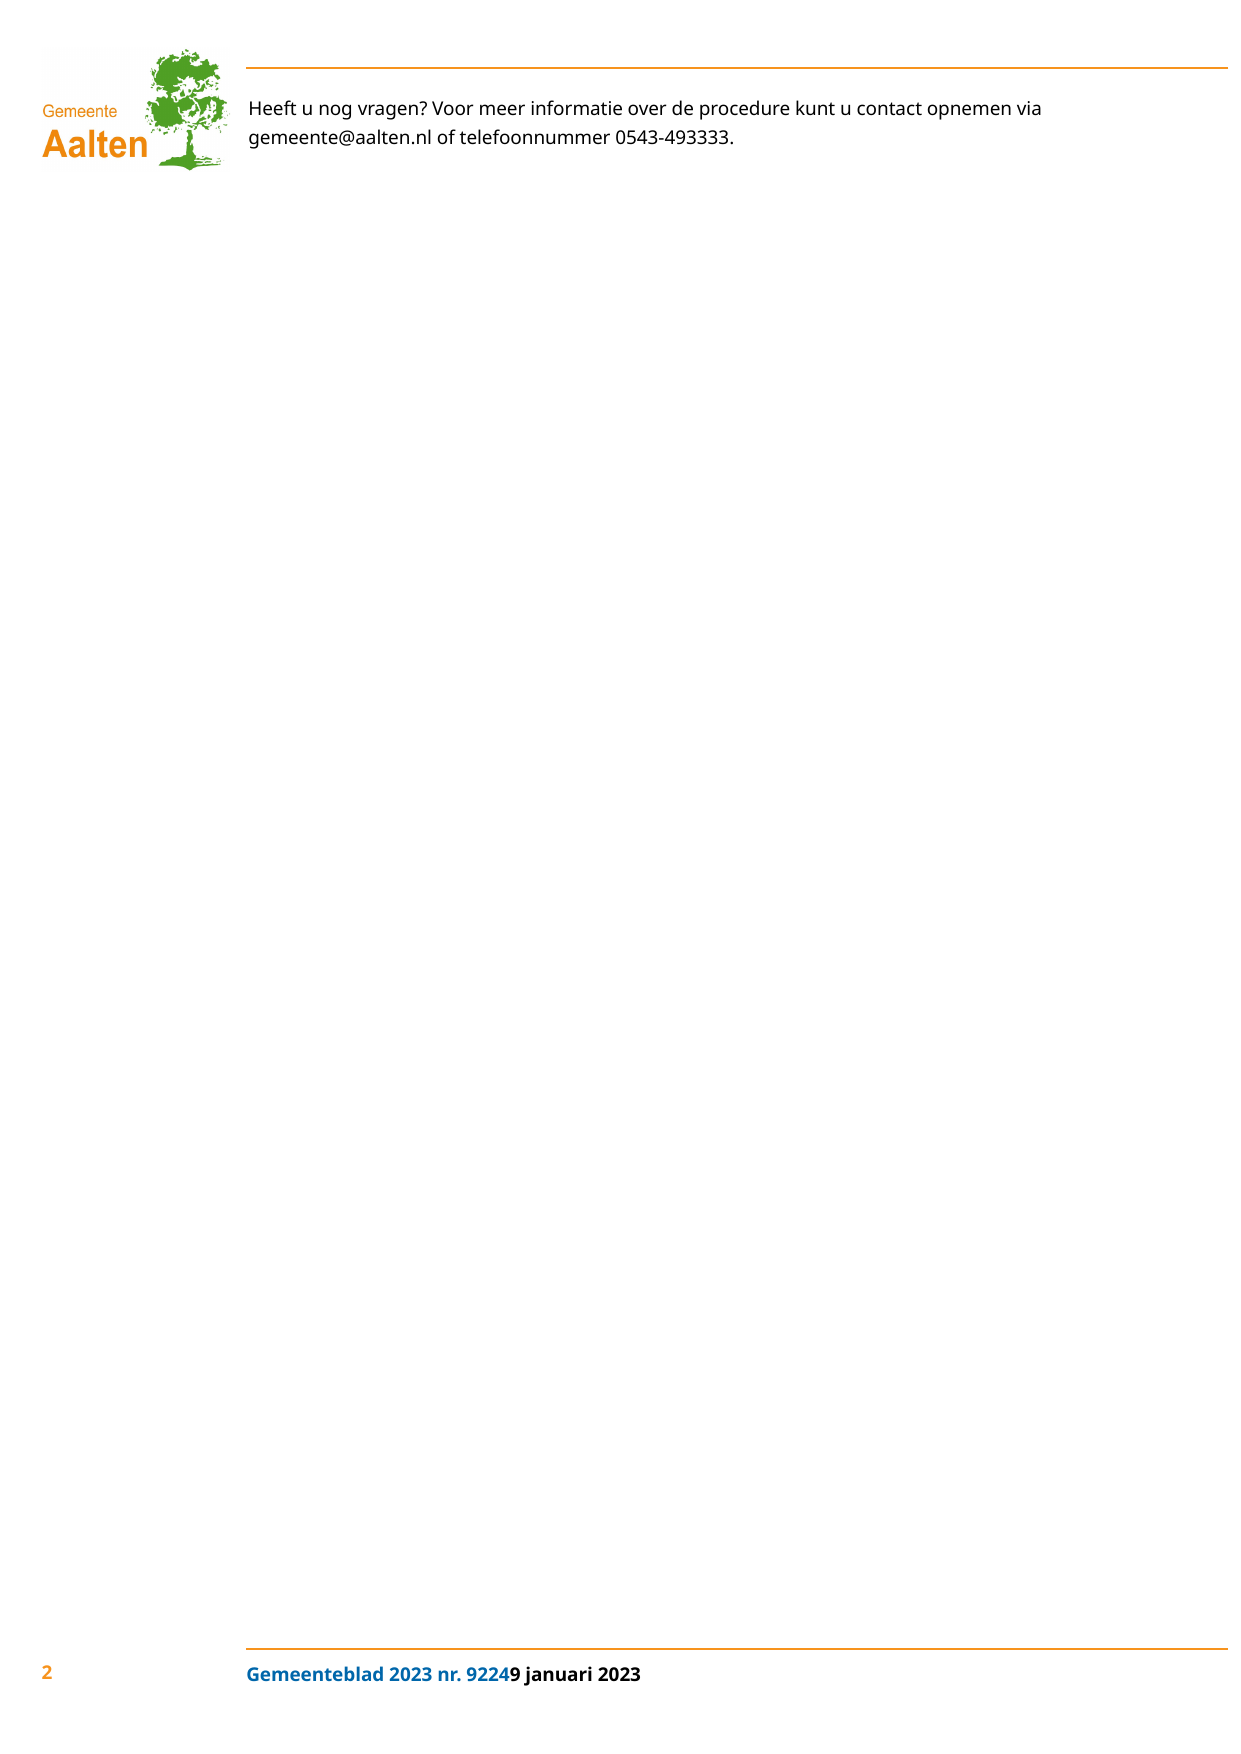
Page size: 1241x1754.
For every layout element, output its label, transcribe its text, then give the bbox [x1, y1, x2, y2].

picture [41, 47, 231, 172]
text Heeft u nog vragen? Voor meer informatie over de procedure kunt u contact opnemen via gemeente@aalten.nl of telefoonnummer 0543-493333. [248, 95, 1152, 150]
